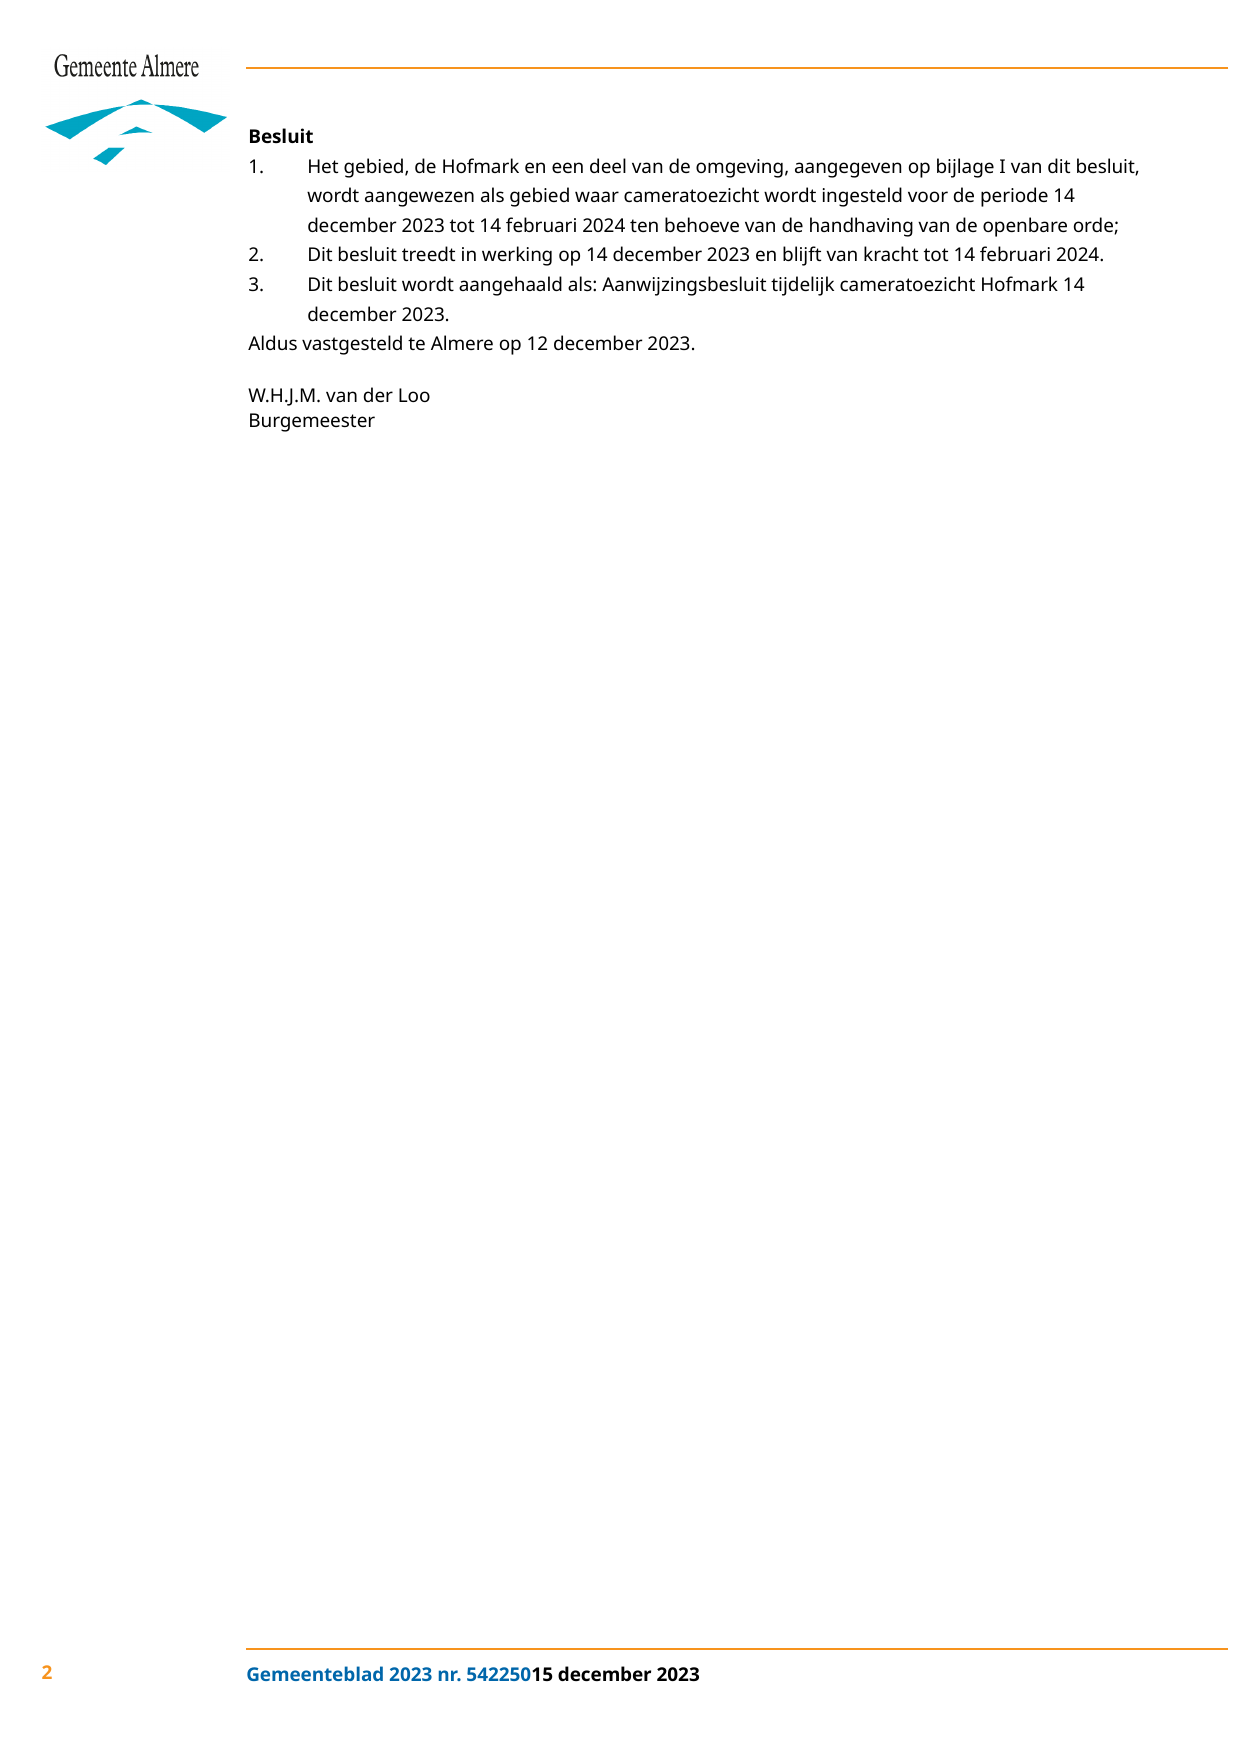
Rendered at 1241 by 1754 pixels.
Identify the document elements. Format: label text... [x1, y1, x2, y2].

text W.H.J.M. van der Loo [248, 382, 1152, 407]
text Besluit [248, 123, 1152, 149]
list Het gebied, de Hofmark en een deel van de omgeving, aangegeven op bijlage I van dit besluit, wordt aangewezen als gebied waar cameratoezicht wordt ingesteld voor de periode 14 december 2023 tot 14 februari 2024 ten behoeve van de handhaving van de openbare orde; [248, 153, 1152, 238]
text Burgemeester [248, 407, 1152, 433]
text Aldus vastgesteld te Almere op 12 december 2023. [248, 330, 1152, 356]
list Dit besluit treedt in werking op 14 december 2023 en blijft van kracht tot 14 februari 2024. [248, 242, 1152, 267]
picture [41, 47, 231, 172]
list Dit besluit wordt aangehaald als: Aanwijzingsbesluit tijdelijk cameratoezicht Hofmark 14 december 2023. [248, 271, 1152, 326]
